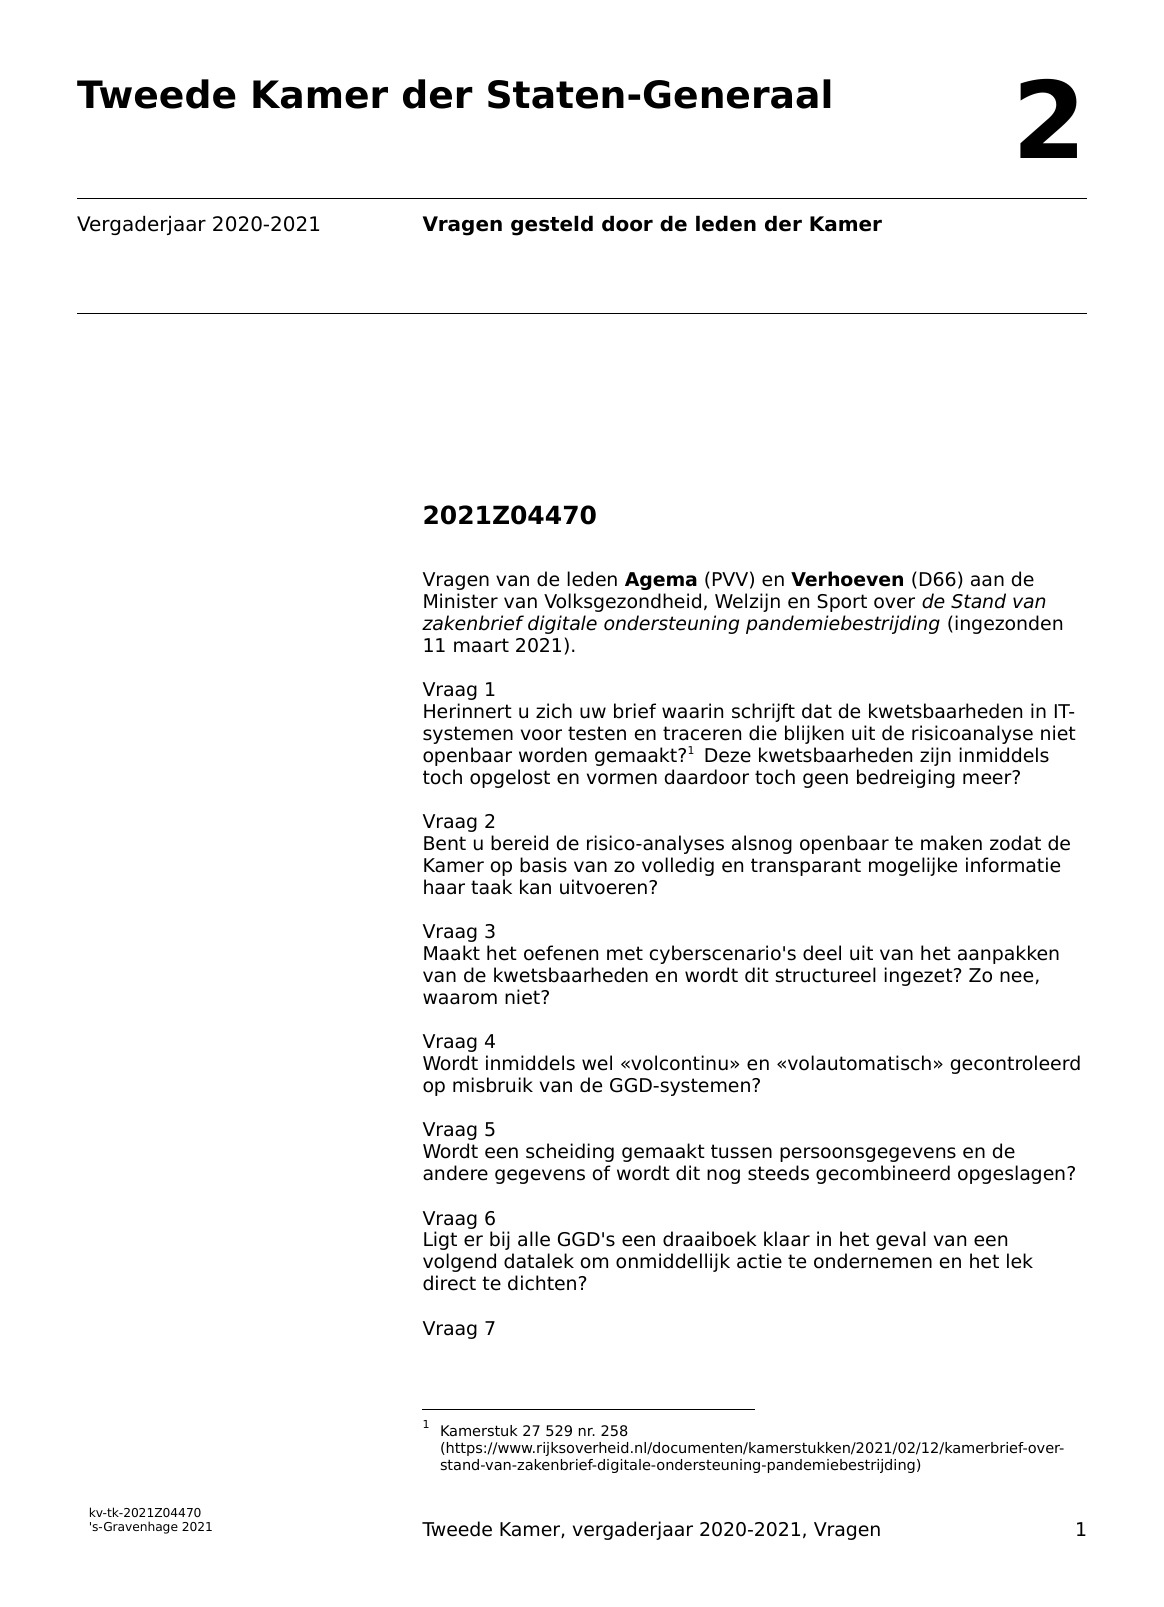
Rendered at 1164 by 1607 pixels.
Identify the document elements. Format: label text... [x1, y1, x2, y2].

text Vraag 7 [422, 1317, 1087, 1339]
text Vraag 6 [422, 1207, 1087, 1229]
text kv-tk-2021Z04470 [88, 1506, 323, 1520]
text 2021Z04470 [422, 501, 1087, 531]
text Vraag 5 [422, 1119, 1087, 1141]
text Wordt een scheiding gemaakt tussen persoonsgegevens en de andere gegevens of wordt dit nog steeds gecombineerd opgeslagen? [422, 1141, 1087, 1185]
text Kamerstuk 27 529 nr. 258 (https://www.rijksoverheid.nl/documenten/kamerstukken/2021/02/12/kamerbrief-over-stand-van-zakenbrief-digitale-ondersteuning-pandemiebestrijding) [422, 1418, 1087, 1474]
text Vraag 1 [422, 679, 1087, 701]
table_cell Vergaderjaar 2020-2021 [77, 199, 422, 313]
text Ligt er bij alle GGD's een draaiboek klaar in het geval van een volgend datalek om onmiddellijk actie te ondernemen en het lek direct te dichten? [422, 1229, 1087, 1295]
text Vraag 3 [422, 921, 1087, 943]
table_header 2 [886, 59, 1087, 198]
table_header Tweede Kamer der Staten-Generaal [77, 59, 886, 198]
text Vraag 4 [422, 1031, 1087, 1053]
text Maakt het oefenen met cyberscenario's deel uit van het aanpakken van de kwetsbaarheden en wordt dit structureel ingezet? Zo nee, waarom niet? [422, 943, 1087, 1009]
table_cell Vragen gesteld door de leden der Kamer [422, 199, 1087, 313]
text 's-Gravenhage 2021 [88, 1520, 323, 1534]
text Vraag 2 [422, 811, 1087, 833]
text Bent u bereid de risico-analyses alsnog openbaar te maken zodat de Kamer op basis van zo volledig en transparant mogelijke informatie haar taak kan uitvoeren? [422, 833, 1087, 899]
text Vragen van de leden Agema (PVV) en Verhoeven (D66) aan de Minister van Volksgezondheid, Welzijn en Sport over de Stand van zakenbrief digitale ondersteuning pandemiebestrijding (ingezonden 11 maart 2021). [422, 569, 1087, 657]
text Wordt inmiddels wel «volcontinu» en «volautomatisch» gecontroleerd op misbruik van de GGD-systemen? [422, 1053, 1087, 1097]
text Herinnert u zich uw brief waarin schrijft dat de kwetsbaarheden in IT-systemen voor testen en traceren die blijken uit de risicoanalyse niet openbaar worden gemaakt? Deze kwetsbaarheden zijn inmiddels toch opgelost en vormen daardoor toch geen bedreiging meer? [422, 701, 1087, 789]
